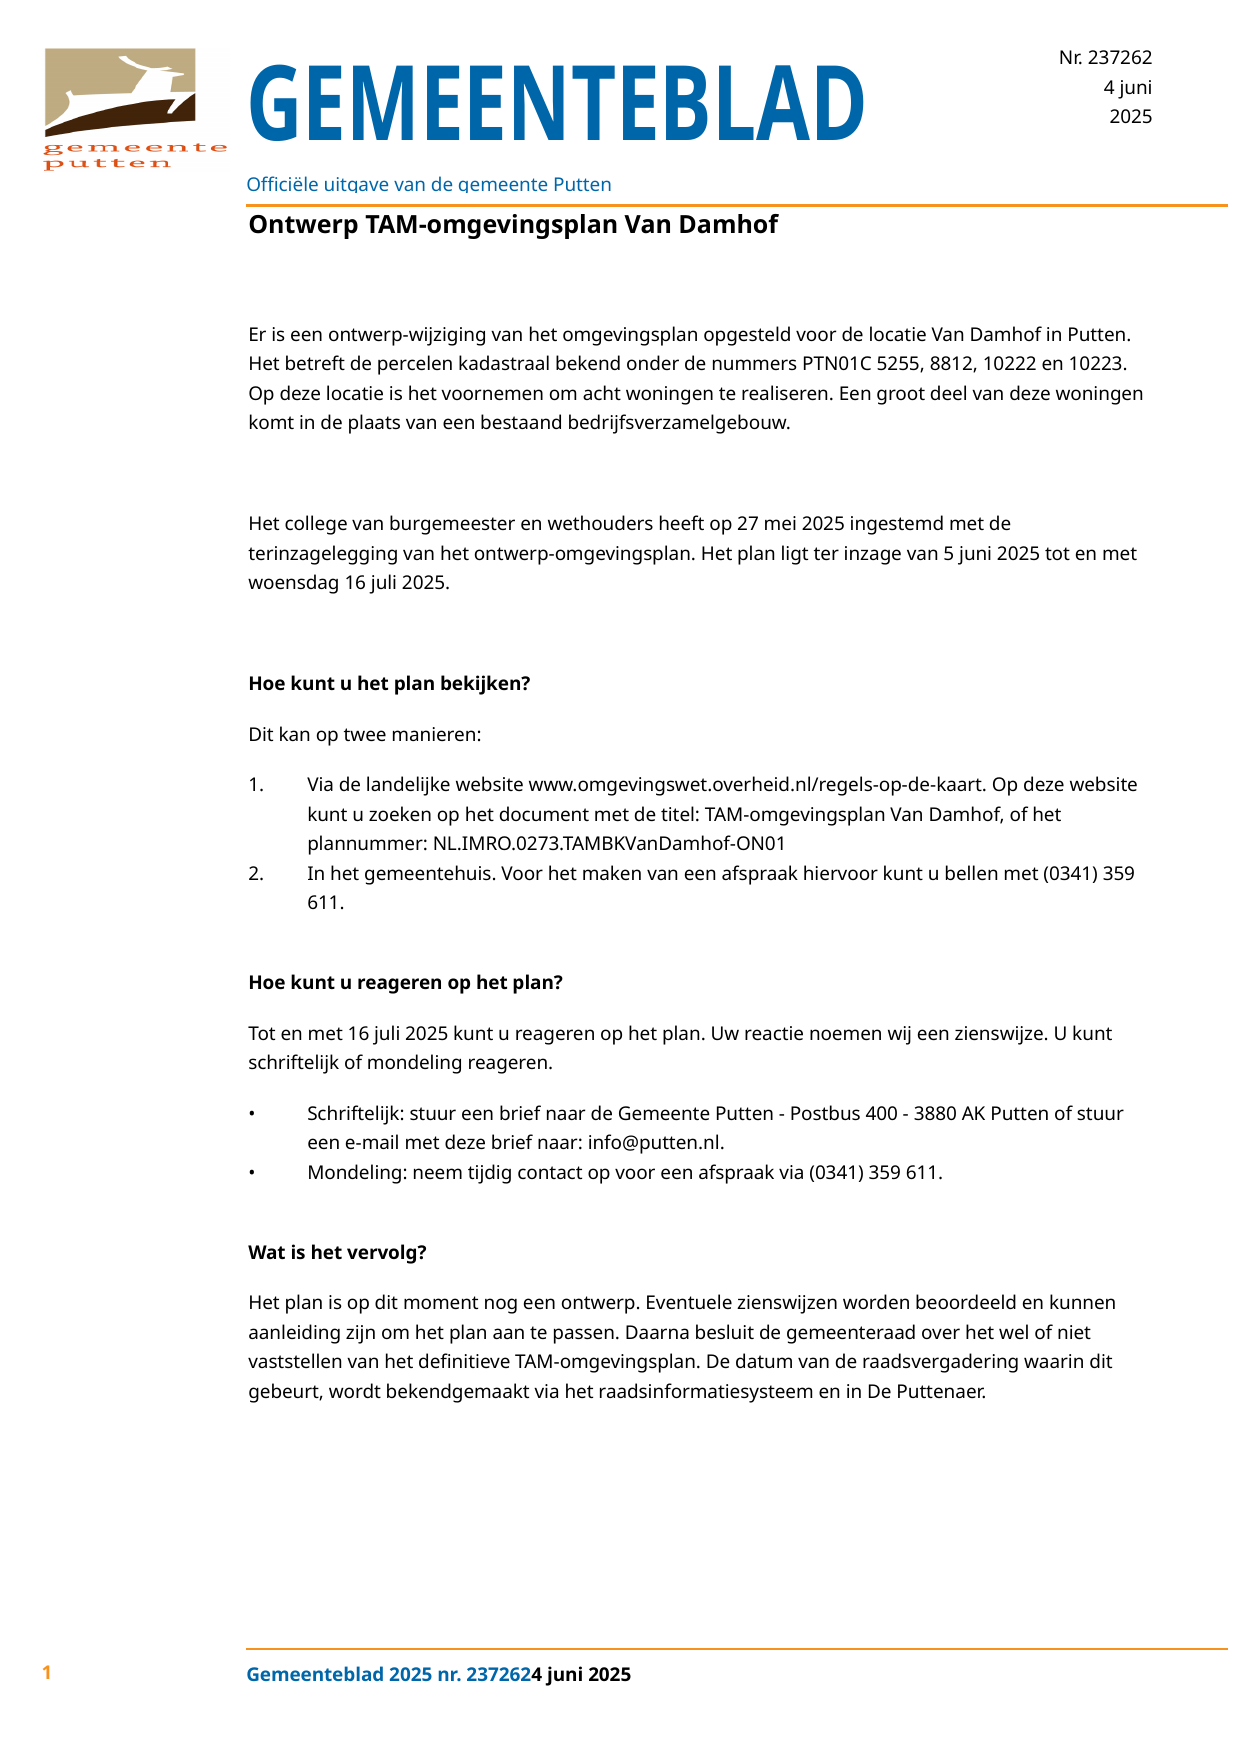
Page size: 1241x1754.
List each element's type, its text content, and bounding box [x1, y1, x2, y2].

text Wat is het vervolg? [248, 1239, 1152, 1265]
text Ontwerp TAM-omgevingsplan Van Damhof [248, 207, 1152, 241]
list In het gemeentehuis. Voor het maken van een afspraak hiervoor kunt u bellen met (0341) 359 611. [248, 860, 1152, 915]
text Dit kan op twee manieren: [248, 721, 1152, 746]
list Mondeling: neem tijdig contact op voor een afspraak via (0341) 359 611. [248, 1159, 1152, 1185]
text Tot en met 16 juli 2025 kunt u reageren op het plan. Uw reactie noemen wij een zienswijze. U kunt schriftelijk of mondeling reageren. [248, 1020, 1152, 1075]
text Hoe kunt u het plan bekijken? [248, 670, 1152, 696]
list Via de landelijke website www.omgevingswet.overheid.nl/regels-op-de-kaart. Op deze website kunt u zoeken op het document met de titel: TAM-omgevingsplan Van Damhof, of het plannummer: NL.IMRO.0273.TAMBKVanDamhof-ON01 [248, 771, 1152, 856]
text Er is een ontwerp-wijziging van het omgevingsplan opgesteld voor de locatie Van Damhof in Putten. Het betreft de percelen kadastraal bekend onder de nummers PTN01C 5255, 8812, 10222 en 10223. Op deze locatie is het voornemen om acht woningen te realiseren. Een groot deel van deze woningen komt in de plaats van een bestaand bedrijfsverzamelgebouw. [248, 321, 1152, 435]
text Het college van burgemeester en wethouders heeft op 27 mei 2025 ingestemd met de terinzagelegging van het ontwerp-omgevingsplan. Het plan ligt ter inzage van 5 juni 2025 tot en met woensdag 16 juli 2025. [248, 510, 1152, 595]
list Schriftelijk: stuur een brief naar de Gemeente Putten - Postbus 400 - 3880 AK Putten of stuur een e-mail met deze brief naar: info@putten.nl. [248, 1100, 1152, 1155]
text Het plan is op dit moment nog een ontwerp. Eventuele zienswijzen worden beoordeeld en kunnen aanleiding zijn om het plan aan te passen. Daarna besluit de gemeenteraad over het wel of niet vaststellen van het definitieve TAM-omgevingsplan. De datum van de raadsvergadering waarin dit gebeurt, wordt bekendgemaakt via het raadsinformatiesysteem en in De Puttenaer. [248, 1289, 1152, 1404]
picture [41, 47, 231, 172]
text Hoe kunt u reageren op het plan? [248, 969, 1152, 995]
